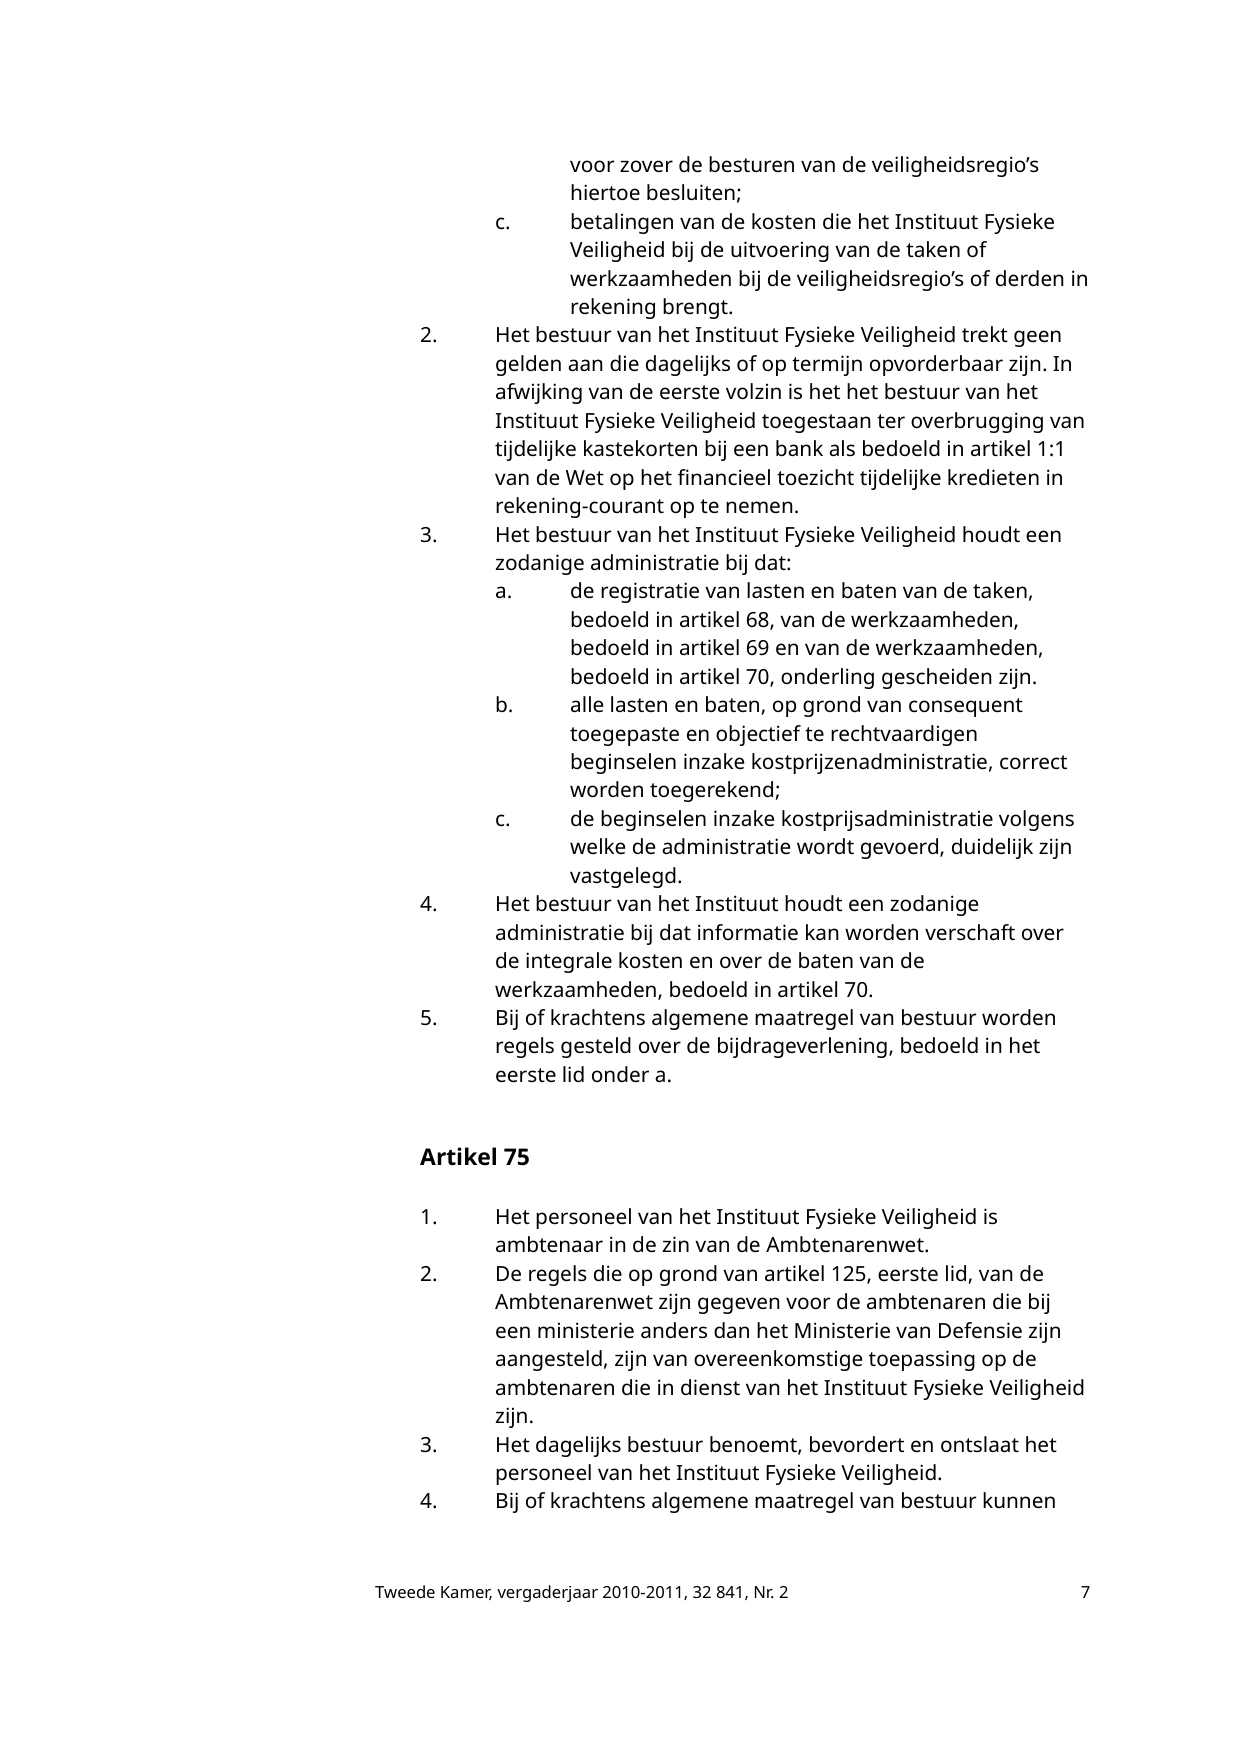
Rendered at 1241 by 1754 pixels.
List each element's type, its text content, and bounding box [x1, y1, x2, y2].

list de beginselen inzake kostprijsadministratie volgens welke de administratie wordt gevoerd, duidelijk zijn vastgelegd. [495, 804, 1090, 889]
list Het bestuur van het Instituut Fysieke Veiligheid trekt geen gelden aan die dagelijks of op termijn opvorderbaar zijn. In afwijking van de eerste volzin is het het bestuur van het Instituut Fysieke Veiligheid toegestaan ter overbrugging van tijdelijke kastekorten bij een bank als bedoeld in artikel 1:1 van de Wet op het financieel toezicht tijdelijke kredieten in rekening-courant op te nemen. [420, 321, 1090, 520]
list betalingen van de kosten die het Instituut Fysieke Veiligheid bij de uitvoering van de taken of werkzaamheden bij de veiligheidsregio’s of derden in rekening brengt. [495, 207, 1090, 321]
list de registratie van lasten en baten van de taken, bedoeld in artikel 68, van de werkzaamheden, bedoeld in artikel 69 en van de werkzaamheden, bedoeld in artikel 70, onderling gescheiden zijn. [495, 577, 1090, 690]
list De regels die op grond van artikel 125, eerste lid, van de Ambtenarenwet zijn gegeven voor de ambtenaren die bij een ministerie anders dan het Ministerie van Defensie zijn aangesteld, zijn van overeenkomstige toepassing op de ambtenaren die in dienst van het Instituut Fysieke Veiligheid zijn. [420, 1259, 1090, 1430]
list Bij of krachtens algemene maatregel van bestuur worden regels gesteld over de bijdrageverlening, bedoeld in het eerste lid onder a. [420, 1003, 1090, 1088]
list Het dagelijks bestuur benoemt, bevordert en ontslaat het personeel van het Instituut Fysieke Veiligheid. [420, 1430, 1090, 1487]
list Het personeel van het Instituut Fysieke Veiligheid is ambtenaar in de zin van de Ambtenarenwet. [420, 1202, 1090, 1259]
list alle lasten en baten, op grond van consequent toegepaste en objectief te rechtvaardigen beginselen inzake kostprijzenadministratie, correct worden toegerekend; [495, 690, 1090, 804]
subtitle Artikel 75 [420, 1141, 1090, 1172]
list Het bestuur van het Instituut houdt een zodanige administratie bij dat informatie kan worden verschaft over de integrale kosten en over de baten van de werkzaamheden, bedoeld in artikel 70. [420, 889, 1090, 1003]
list Het bestuur van het Instituut Fysieke Veiligheid houdt een zodanige administratie bij dat: [420, 520, 1090, 577]
list Bij of krachtens algemene maatregel van bestuur kunnen [420, 1487, 1090, 1515]
list voor zover de besturen van de veiligheidsregio’s hiertoe besluiten; [495, 150, 1090, 207]
